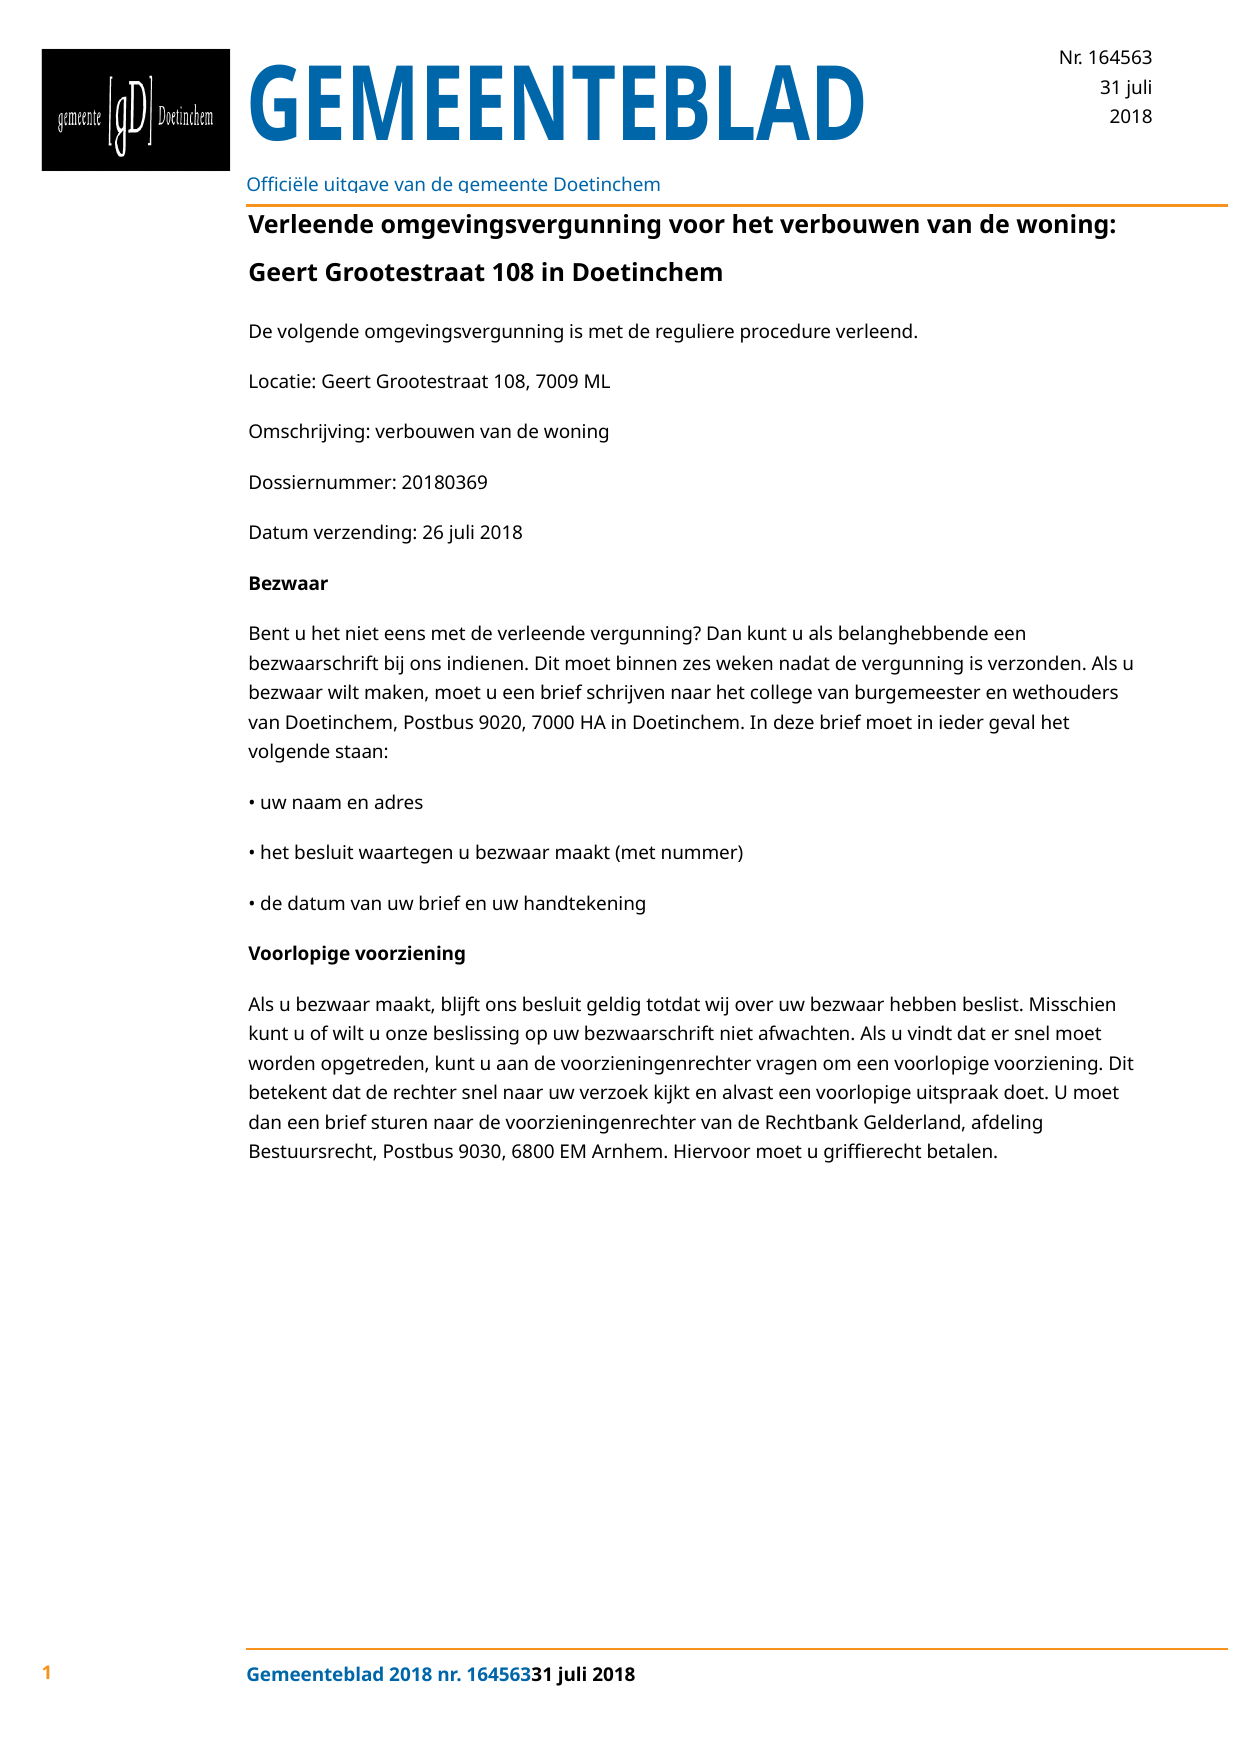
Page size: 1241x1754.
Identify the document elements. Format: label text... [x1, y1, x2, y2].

text Omschrijving: verbouwen van de woning [248, 419, 1152, 444]
text • het besluit waartegen u bezwaar maakt (met nummer) [248, 839, 1152, 865]
text Bezwaar [248, 570, 1152, 596]
text • de datum van uw brief en uw handtekening [248, 890, 1152, 916]
text De volgende omgevingsvergunning is met de reguliere procedure verleend. [248, 318, 1152, 344]
text Datum verzending: 26 juli 2018 [248, 519, 1152, 545]
text Voorlopige voorziening [248, 940, 1152, 966]
text Verleende omgevingsvergunning voor het verbouwen van de woning: Geert Grootestraat 108 in Doetinchem [248, 207, 1152, 288]
text Bent u het niet eens met de verleende vergunning? Dan kunt u als belanghebbende een bezwaarschrift bij ons indienen. Dit moet binnen zes weken nadat de vergunning is verzonden. Als u bezwaar wilt maken, moet u een brief schrijven naar het college van burgemeester en wethouders van Doetinchem, Postbus 9020, 7000 HA in Doetinchem. In deze brief moet in ieder geval het volgende staan: [248, 620, 1152, 764]
text Dossiernummer: 20180369 [248, 469, 1152, 495]
text Locatie: Geert Grootestraat 108, 7009 ML [248, 368, 1152, 394]
picture [41, 47, 231, 172]
text • uw naam en adres [248, 789, 1152, 815]
text Als u bezwaar maakt, blijft ons besluit geldig totdat wij over uw bezwaar hebben beslist. Misschien kunt u of wilt u onze beslissing op uw bezwaarschrift niet afwachten. Als u vindt dat er snel moet worden opgetreden, kunt u aan de voorzieningenrechter vragen om een voorlopige voorziening. Dit betekent dat de rechter snel naar uw verzoek kijkt en alvast een voorlopige uitspraak doet. U moet dan een brief sturen naar de voorzieningenrechter van de Rechtbank Gelderland, afdeling Bestuursrecht, Postbus 9030, 6800 EM Arnhem. Hiervoor moet u griffierecht betalen. [248, 991, 1152, 1164]
